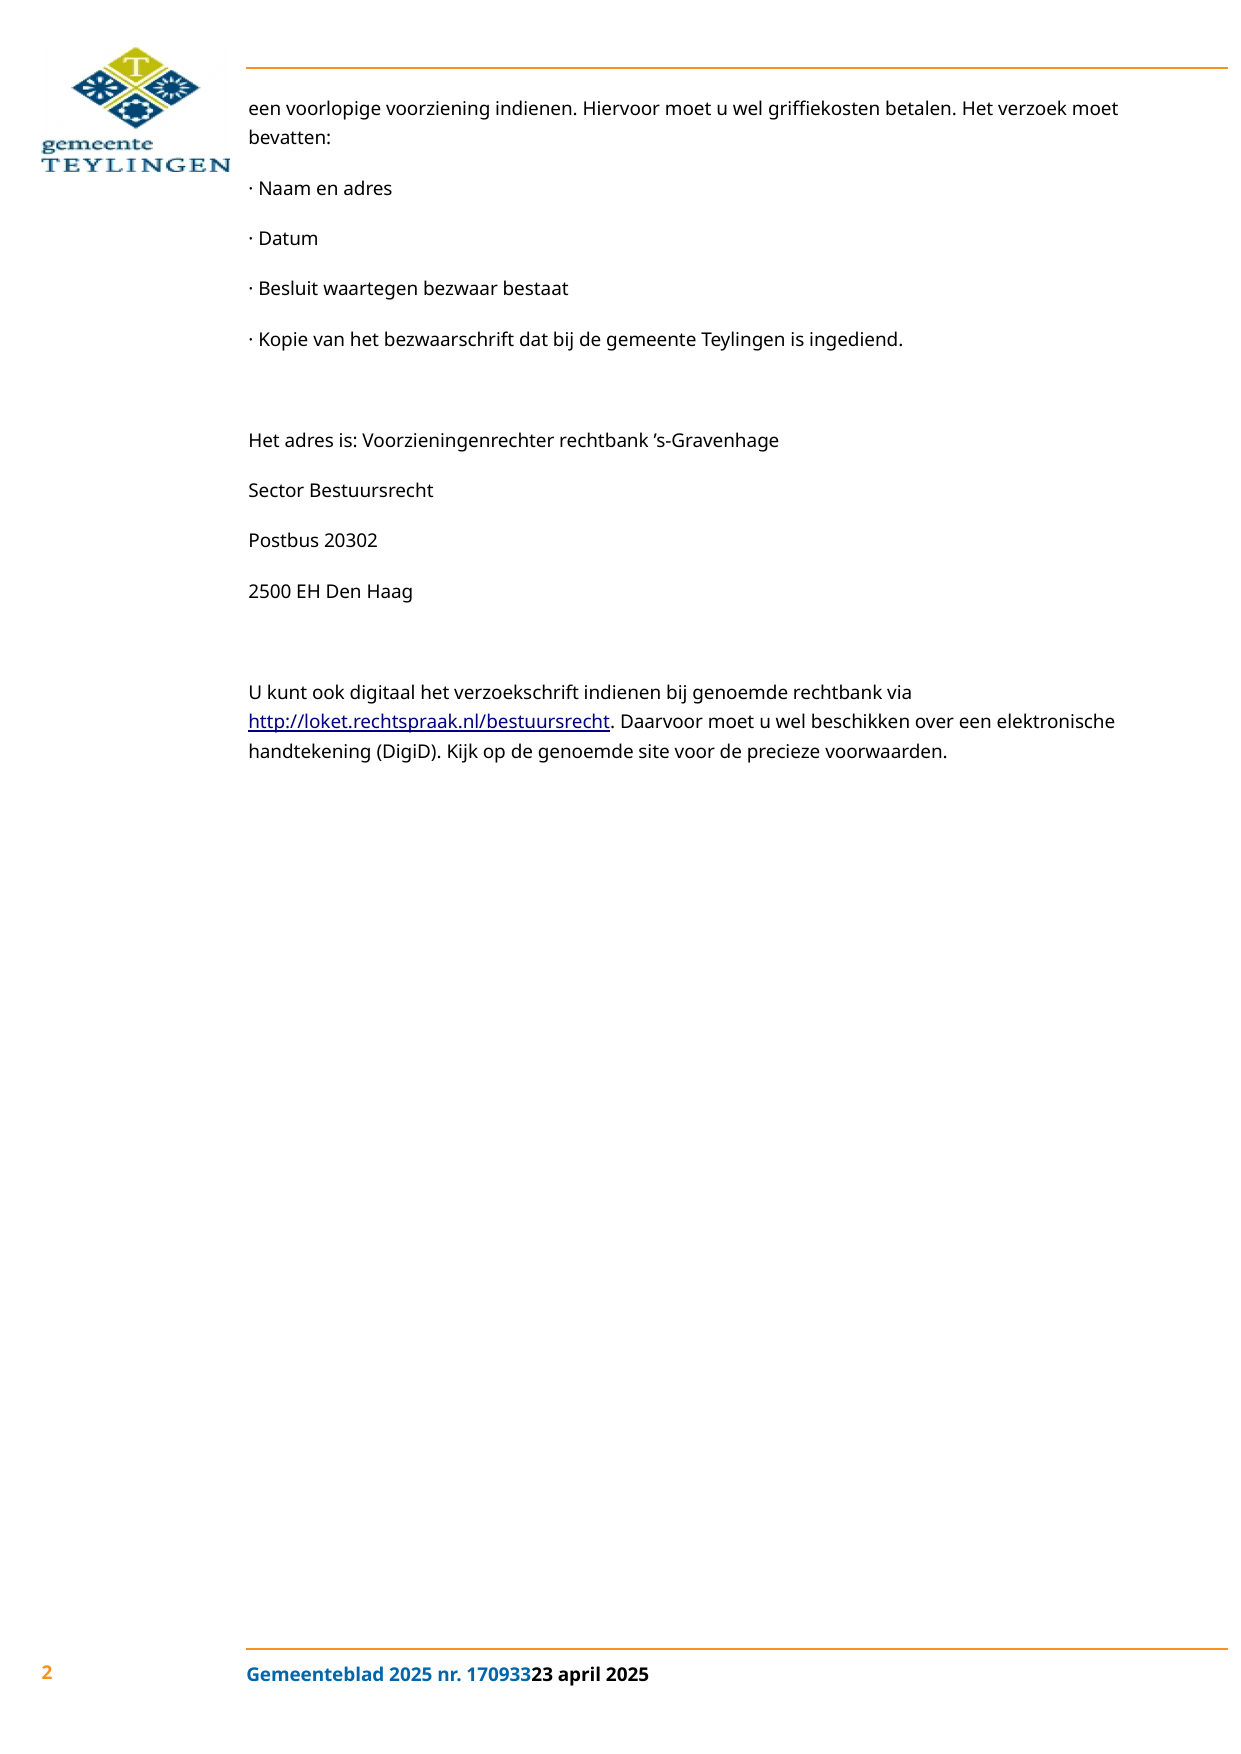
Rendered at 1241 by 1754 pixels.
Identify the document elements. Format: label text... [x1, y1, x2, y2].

text U kunt ook digitaal het verzoekschrift indienen bij genoemde rechtbank via http://loket.rechtspraak.nl/bestuursrecht. Daarvoor moet u wel beschikken over een elektronische handtekening (DigiD). Kijk op de genoemde site voor de precieze voorwaarden. [248, 679, 1152, 764]
text · Naam en adres [248, 175, 1152, 201]
text 2500 EH Den Haag [248, 578, 1152, 604]
picture [41, 47, 231, 172]
text · Kopie van het bezwaarschrift dat bij de gemeente Teylingen is ingediend. [248, 326, 1152, 352]
text Het adres is: Voorzieningenrechter rechtbank ’s-Gravenhage [248, 427, 1152, 453]
text · Datum [248, 225, 1152, 251]
text · Besluit waartegen bezwaar bestaat [248, 276, 1152, 301]
text Sector Bestuursrecht [248, 477, 1152, 503]
text een voorlopige voorziening indienen. Hiervoor moet u wel griffiekosten betalen. Het verzoek moet bevatten: [248, 95, 1152, 150]
text Postbus 20302 [248, 528, 1152, 553]
